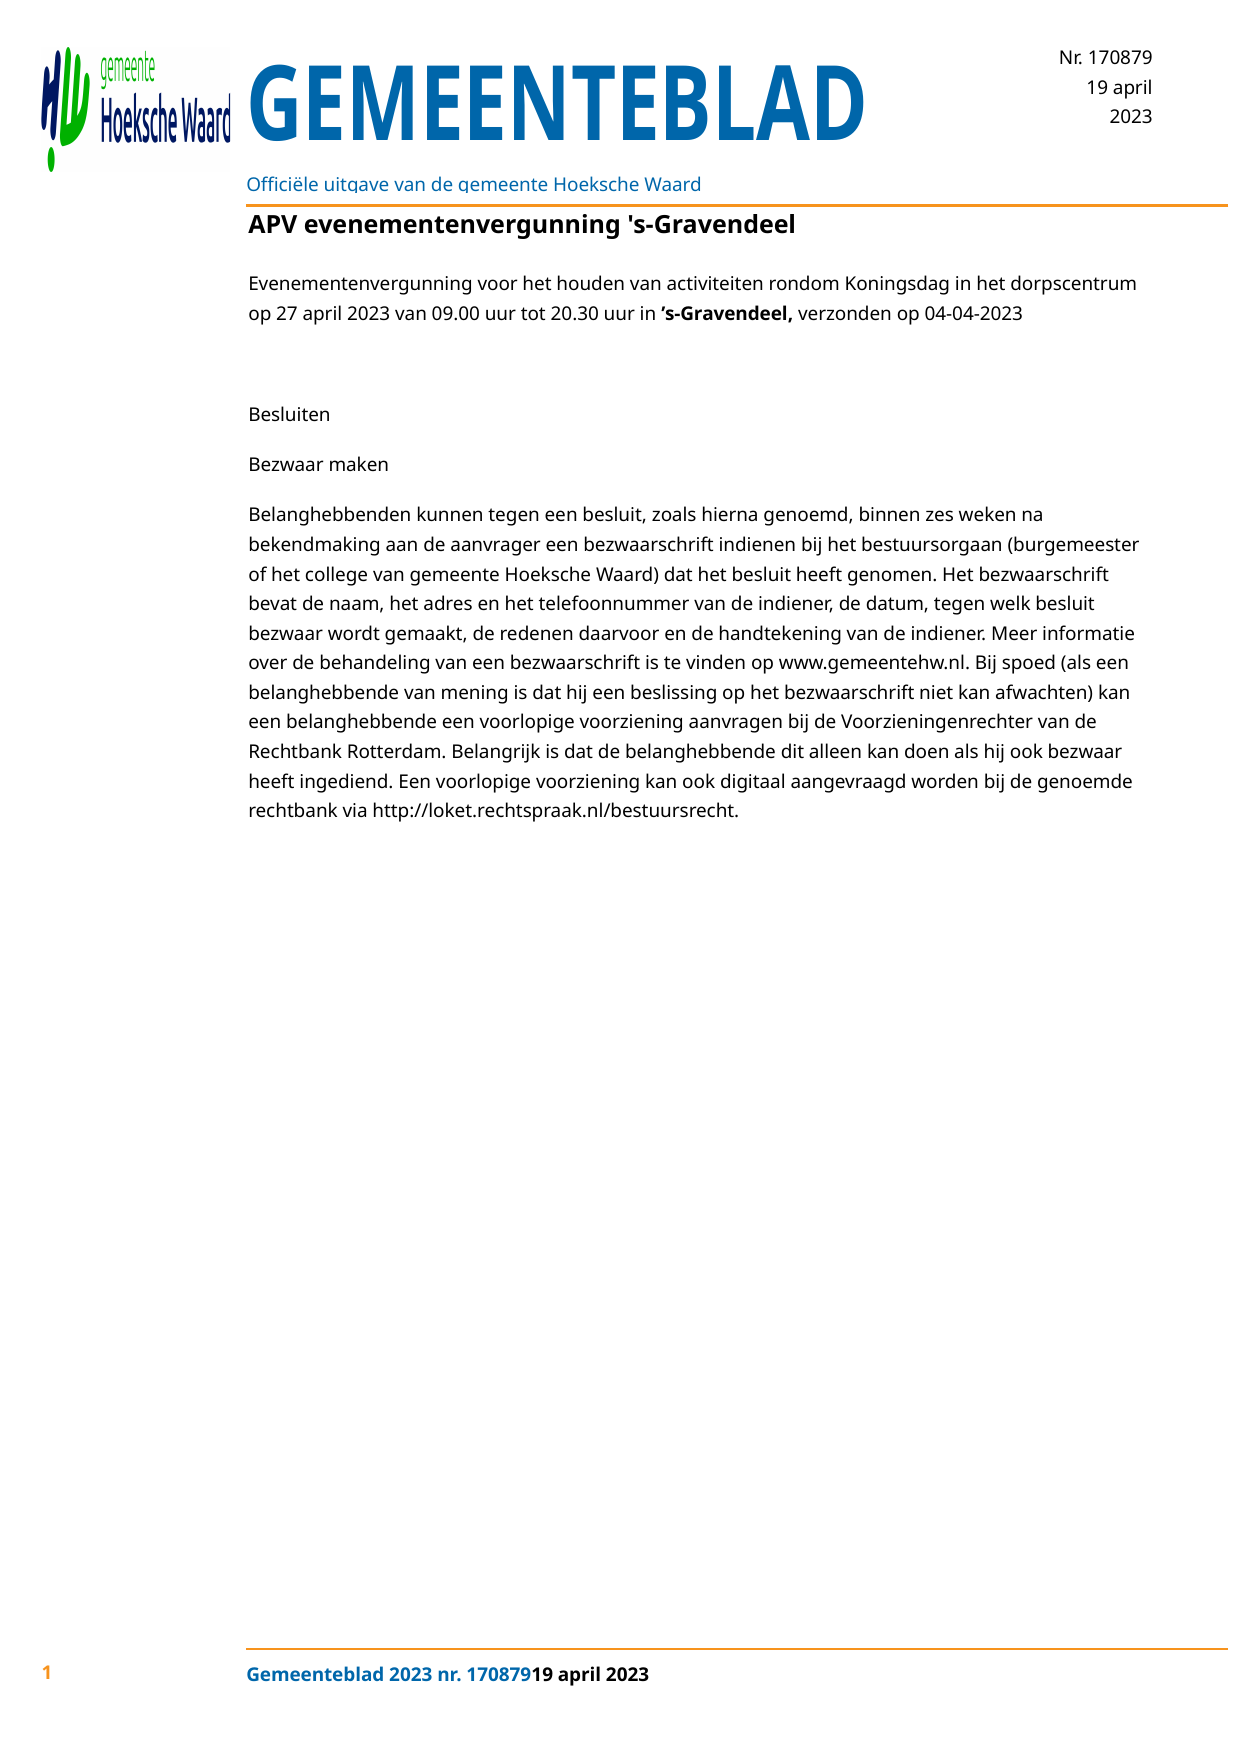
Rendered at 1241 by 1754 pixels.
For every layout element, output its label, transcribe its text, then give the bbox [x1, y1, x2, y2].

text Besluiten [248, 401, 1152, 426]
picture [41, 47, 231, 172]
text Evenementenvergunning voor het houden van activiteiten rondom Koningsdag in het dorpscentrum op 27 april 2023 van 09.00 uur tot 20.30 uur in ’s-Gravendeel, verzonden op 04-04-2023 [248, 270, 1152, 326]
text APV evenementenvergunning 's-Gravendeel [248, 207, 1152, 241]
text Belanghebbenden kunnen tegen een besluit, zoals hierna genoemd, binnen zes weken na bekendmaking aan de aanvrager een bezwaarschrift indienen bij het bestuursorgaan (burgemeester of het college van gemeente Hoeksche Waard) dat het besluit heeft genomen. Het bezwaarschrift bevat de naam, het adres en het telefoonnummer van de indiener, de datum, tegen welk besluit bezwaar wordt gemaakt, de redenen daarvoor en de handtekening van de indiener. Meer informatie over de behandeling van een bezwaarschrift is te vinden op www.gemeentehw.nl. Bij spoed (als een belanghebbende van mening is dat hij een beslissing op het bezwaarschrift niet kan afwachten) kan een belanghebbende een voorlopige voorziening aanvragen bij de Voorzieningenrechter van de Rechtbank Rotterdam. Belangrijk is dat de belanghebbende dit alleen kan doen als hij ook bezwaar heeft ingediend. Een voorlopige voorziening kan ook digitaal aangevraagd worden bij de genoemde rechtbank via http://loket.rechtspraak.nl/bestuursrecht. [248, 502, 1152, 823]
text Bezwaar maken [248, 451, 1152, 477]
